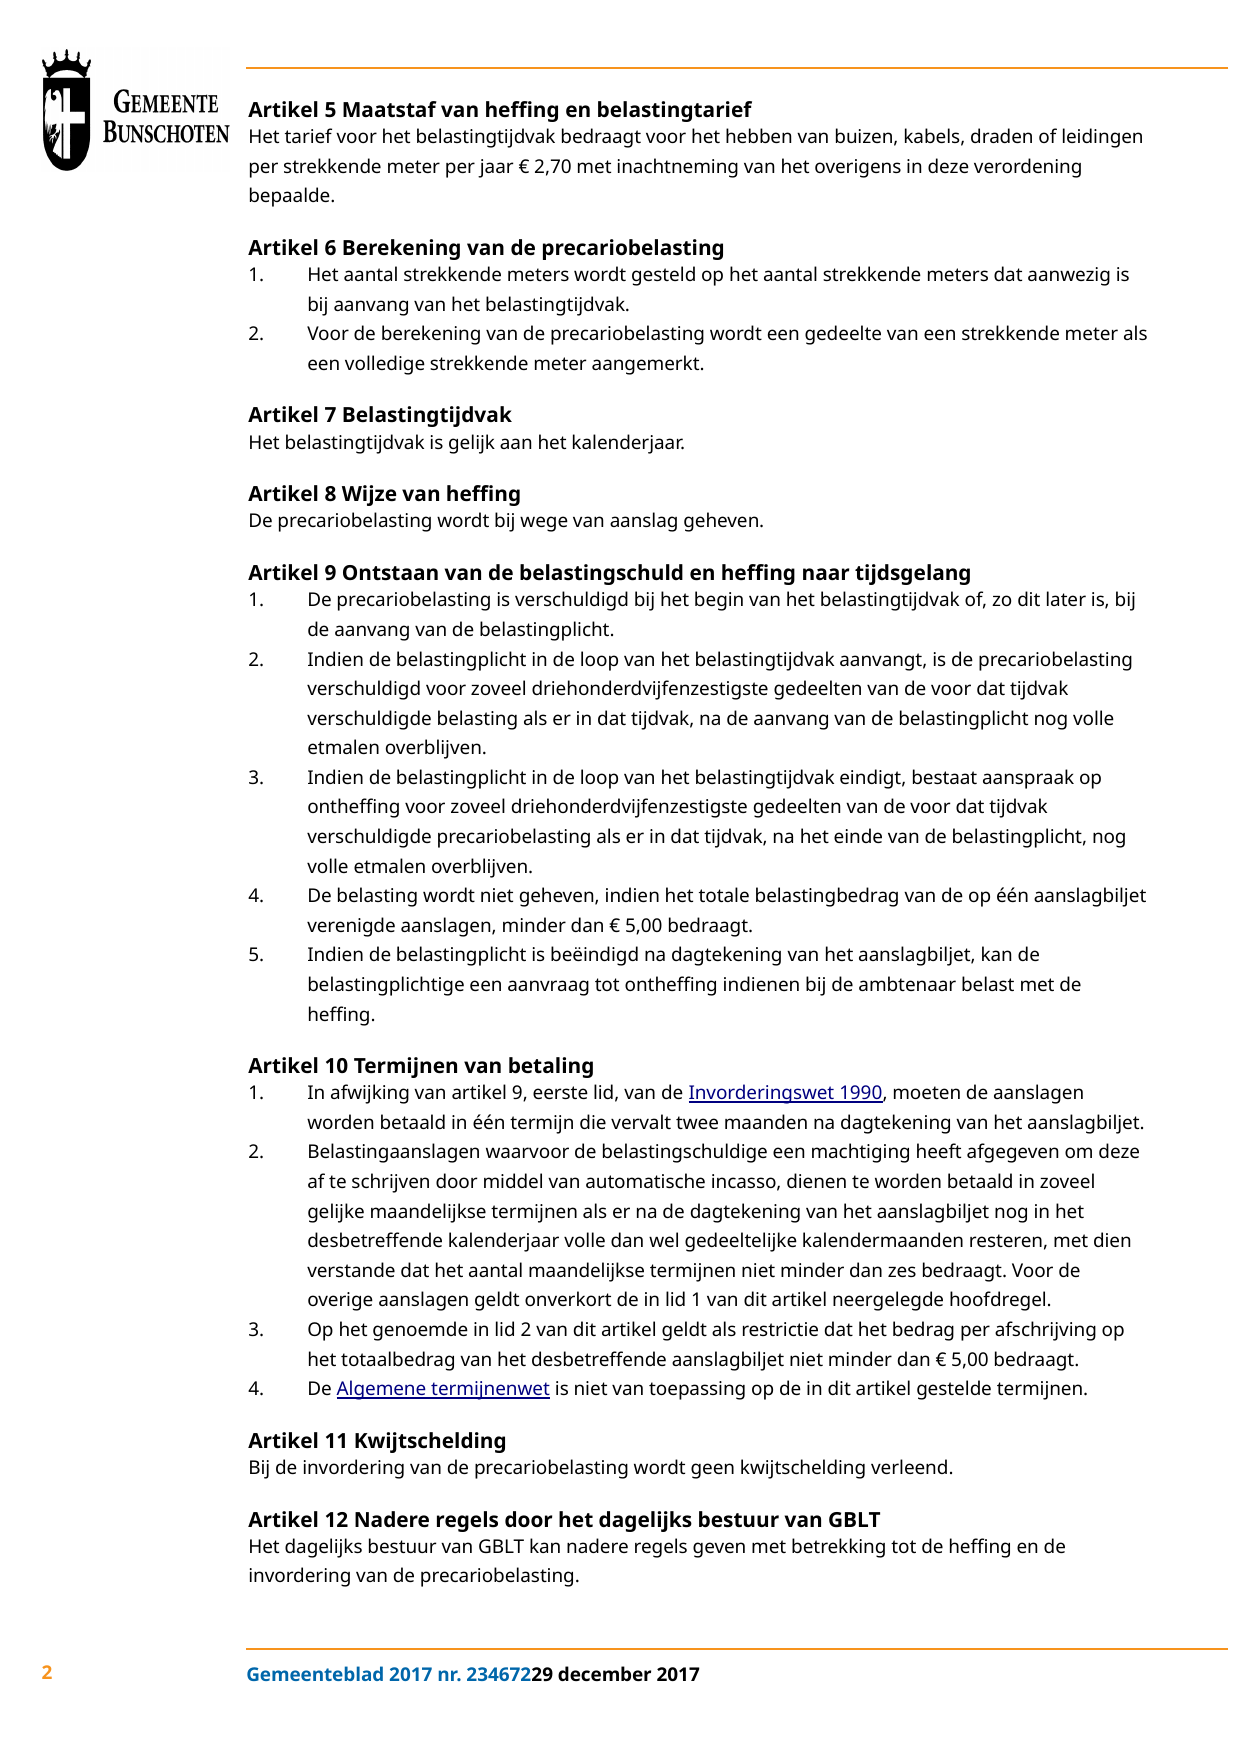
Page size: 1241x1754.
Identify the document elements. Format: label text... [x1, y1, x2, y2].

list Indien de belastingplicht is beëindigd na dagtekening van het aanslagbiljet, kan de belastingplichtige een aanvraag tot ontheffing indienen bij de ambtenaar belast met de heffing. [248, 942, 1152, 1026]
text Artikel 12 Nadere regels door het dagelijks bestuur van GBLT [248, 1505, 1152, 1533]
text Artikel 7 Belastingtijdvak [248, 400, 1152, 429]
text Artikel 10 Termijnen van betaling [248, 1051, 1152, 1079]
text Artikel 11 Kwijtschelding [248, 1426, 1152, 1454]
text Het dagelijks bestuur van GBLT kan nadere regels geven met betrekking tot de heffing en de invordering van de precariobelasting. [248, 1533, 1152, 1588]
list De belasting wordt niet geheven, indien het totale belastingbedrag van de op één aanslagbiljet verenigde aanslagen, minder dan € 5,00 bedraagt. [248, 882, 1152, 938]
list Indien de belastingplicht in de loop van het belastingtijdvak aanvangt, is de precariobelasting verschuldigd voor zoveel driehonderdvijfenzestigste gedeelten van de voor dat tijdvak verschuldigde belasting als er in dat tijdvak, na de aanvang van de belastingplicht nog volle etmalen overblijven. [248, 646, 1152, 760]
list Belastingaanslagen waarvoor de belastingschuldige een machtiging heeft afgegeven om deze af te schrijven door middel van automatische incasso, dienen te worden betaald in zoveel gelijke maandelijkse termijnen als er na de dagtekening van het aanslagbiljet nog in het desbetreffende kalenderjaar volle dan wel gedeeltelijke kalendermaanden resteren, met dien verstande dat het aantal maandelijkse termijnen niet minder dan zes bedraagt. Voor de overige aanslagen geldt onverkort de in lid 1 van dit artikel neergelegde hoofdregel. [248, 1139, 1152, 1312]
list Het aantal strekkende meters wordt gesteld op het aantal strekkende meters dat aanwezig is bij aanvang van het belastingtijdvak. [248, 261, 1152, 317]
list In afwijking van artikel 9, eerste lid, van de Invorderingswet 1990, moeten de aanslagen worden betaald in één termijn die vervalt twee maanden na dagtekening van het aanslagbiljet. [248, 1079, 1152, 1135]
text Het belastingtijdvak is gelijk aan het kalenderjaar. [248, 429, 1152, 454]
picture [41, 47, 231, 172]
text Artikel 5 Maatstaf van heffing en belastingtarief [248, 95, 1152, 123]
text De precariobelasting wordt bij wege van aanslag geheven. [248, 508, 1152, 533]
text Bij de invordering van de precariobelasting wordt geen kwijtschelding verleend. [248, 1454, 1152, 1480]
list Op het genoemde in lid 2 van dit artikel geldt als restrictie dat het bedrag per afschrijving op het totaalbedrag van het desbetreffende aanslagbiljet niet minder dan € 5,00 bedraagt. [248, 1316, 1152, 1372]
list De precariobelasting is verschuldigd bij het begin van het belastingtijdvak of, zo dit later is, bij de aanvang van de belastingplicht. [248, 587, 1152, 642]
text Artikel 8 Wijze van heffing [248, 479, 1152, 508]
list De Algemene termijnenwet is niet van toepassing op de in dit artikel gestelde termijnen. [248, 1375, 1152, 1401]
text Artikel 9 Ontstaan van de belastingschuld en heffing naar tijdsgelang [248, 558, 1152, 587]
list Indien de belastingplicht in de loop van het belastingtijdvak eindigt, bestaat aanspraak op ontheffing voor zoveel driehonderdvijfenzestigste gedeelten van de voor dat tijdvak verschuldigde precariobelasting als er in dat tijdvak, na het einde van de belastingplicht, nog volle etmalen overblijven. [248, 764, 1152, 878]
text Artikel 6 Berekening van de precariobelasting [248, 233, 1152, 261]
text Het tarief voor het belastingtijdvak bedraagt voor het hebben van buizen, kabels, draden of leidingen per strekkende meter per jaar € 2,70 met inachtneming van het overigens in deze verordening bepaalde. [248, 123, 1152, 208]
list Voor de berekening van de precariobelasting wordt een gedeelte van een strekkende meter als een volledige strekkende meter aangemerkt. [248, 320, 1152, 376]
